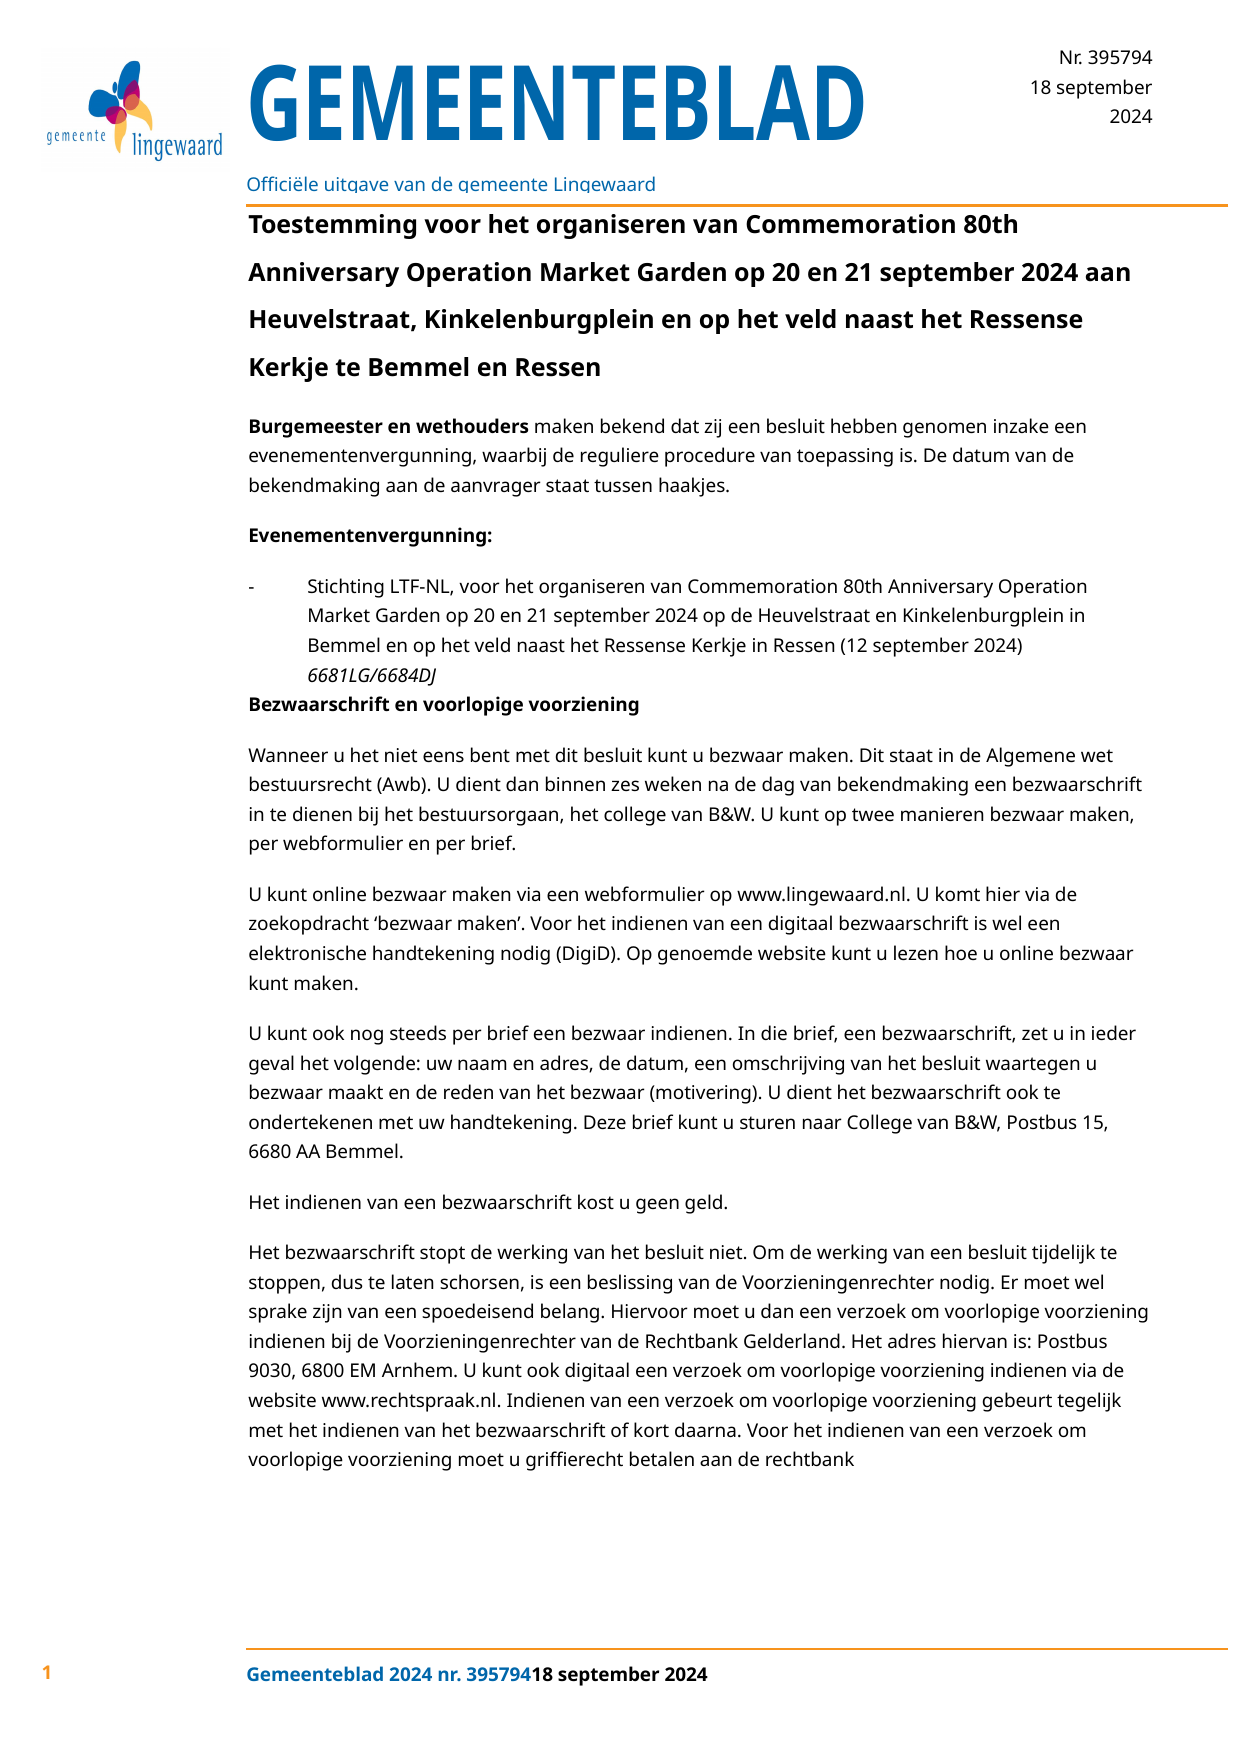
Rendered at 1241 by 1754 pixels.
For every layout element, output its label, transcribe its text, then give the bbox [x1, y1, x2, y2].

text Het indienen van een bezwaarschrift kost u geen geld. [248, 1189, 1152, 1215]
text Evenementenvergunning: [248, 523, 1152, 548]
text Toestemming voor het organiseren van Commemoration 80th Anniversary Operation Market Garden op 20 en 21 september 2024 aan Heuvelstraat, Kinkelenburgplein en op het veld naast het Ressense Kerkje te Bemmel en Ressen [248, 207, 1152, 384]
text Bezwaarschrift en voorlopige voorziening [248, 691, 1152, 717]
list Stichting LTF-NL, voor het organiseren van Commemoration 80th Anniversary Operation Market Garden op 20 en 21 september 2024 op de Heuvelstraat en Kinkelenburgplein in Bemmel en op het veld naast het Ressense Kerkje in Ressen (12 september 2024) 6681LG/6684DJ [248, 573, 1152, 688]
text U kunt ook nog steeds per brief een bezwaar indienen. In die brief, een bezwaarschrift, zet u in ieder geval het volgende: uw naam en adres, de datum, een omschrijving van het besluit waartegen u bezwaar maakt en de reden van het bezwaar (motivering). U dient het bezwaarschrift ook te ondertekenen met uw handtekening. Deze brief kunt u sturen naar College van B&W, Postbus 15, 6680 AA Bemmel. [248, 1020, 1152, 1164]
text U kunt online bezwaar maken via een webformulier op www.lingewaard.nl. U komt hier via de zoekopdracht ‘bezwaar maken’. Voor het indienen van een digitaal bezwaarschrift is wel een elektronische handtekening nodig (DigiD). Op genoemde website kunt u lezen hoe u online bezwaar kunt maken. [248, 881, 1152, 996]
picture [41, 47, 231, 172]
text Het bezwaarschrift stopt de werking van het besluit niet. Om de werking van een besluit tijdelijk te stoppen, dus te laten schorsen, is een beslissing van de Voorzieningenrechter nodig. Er moet wel sprake zijn van een spoedeisend belang. Hiervoor moet u dan een verzoek om voorlopige voorziening indienen bij de Voorzieningenrechter van de Rechtbank Gelderland. Het adres hiervan is: Postbus 9030, 6800 EM Arnhem. U kunt ook digitaal een verzoek om voorlopige voorziening indienen via de website www.rechtspraak.nl. Indienen van een verzoek om voorlopige voorziening gebeurt tegelijk met het indienen van het bezwaarschrift of kort daarna. Voor het indienen van een verzoek om voorlopige voorziening moet u griffierecht betalen aan de rechtbank [248, 1239, 1152, 1472]
text Wanneer u het niet eens bent met dit besluit kunt u bezwaar maken. Dit staat in de Algemene wet bestuursrecht (Awb). U dient dan binnen zes weken na de dag van bekendmaking een bezwaarschrift in te dienen bij het bestuursorgaan, het college van B&W. U kunt op twee manieren bezwaar maken, per webformulier en per brief. [248, 742, 1152, 856]
text Burgemeester en wethouders maken bekend dat zij een besluit hebben genomen inzake een evenementenvergunning, waarbij de reguliere procedure van toepassing is. De datum van de bekendmaking aan de aanvrager staat tussen haakjes. [248, 413, 1152, 498]
